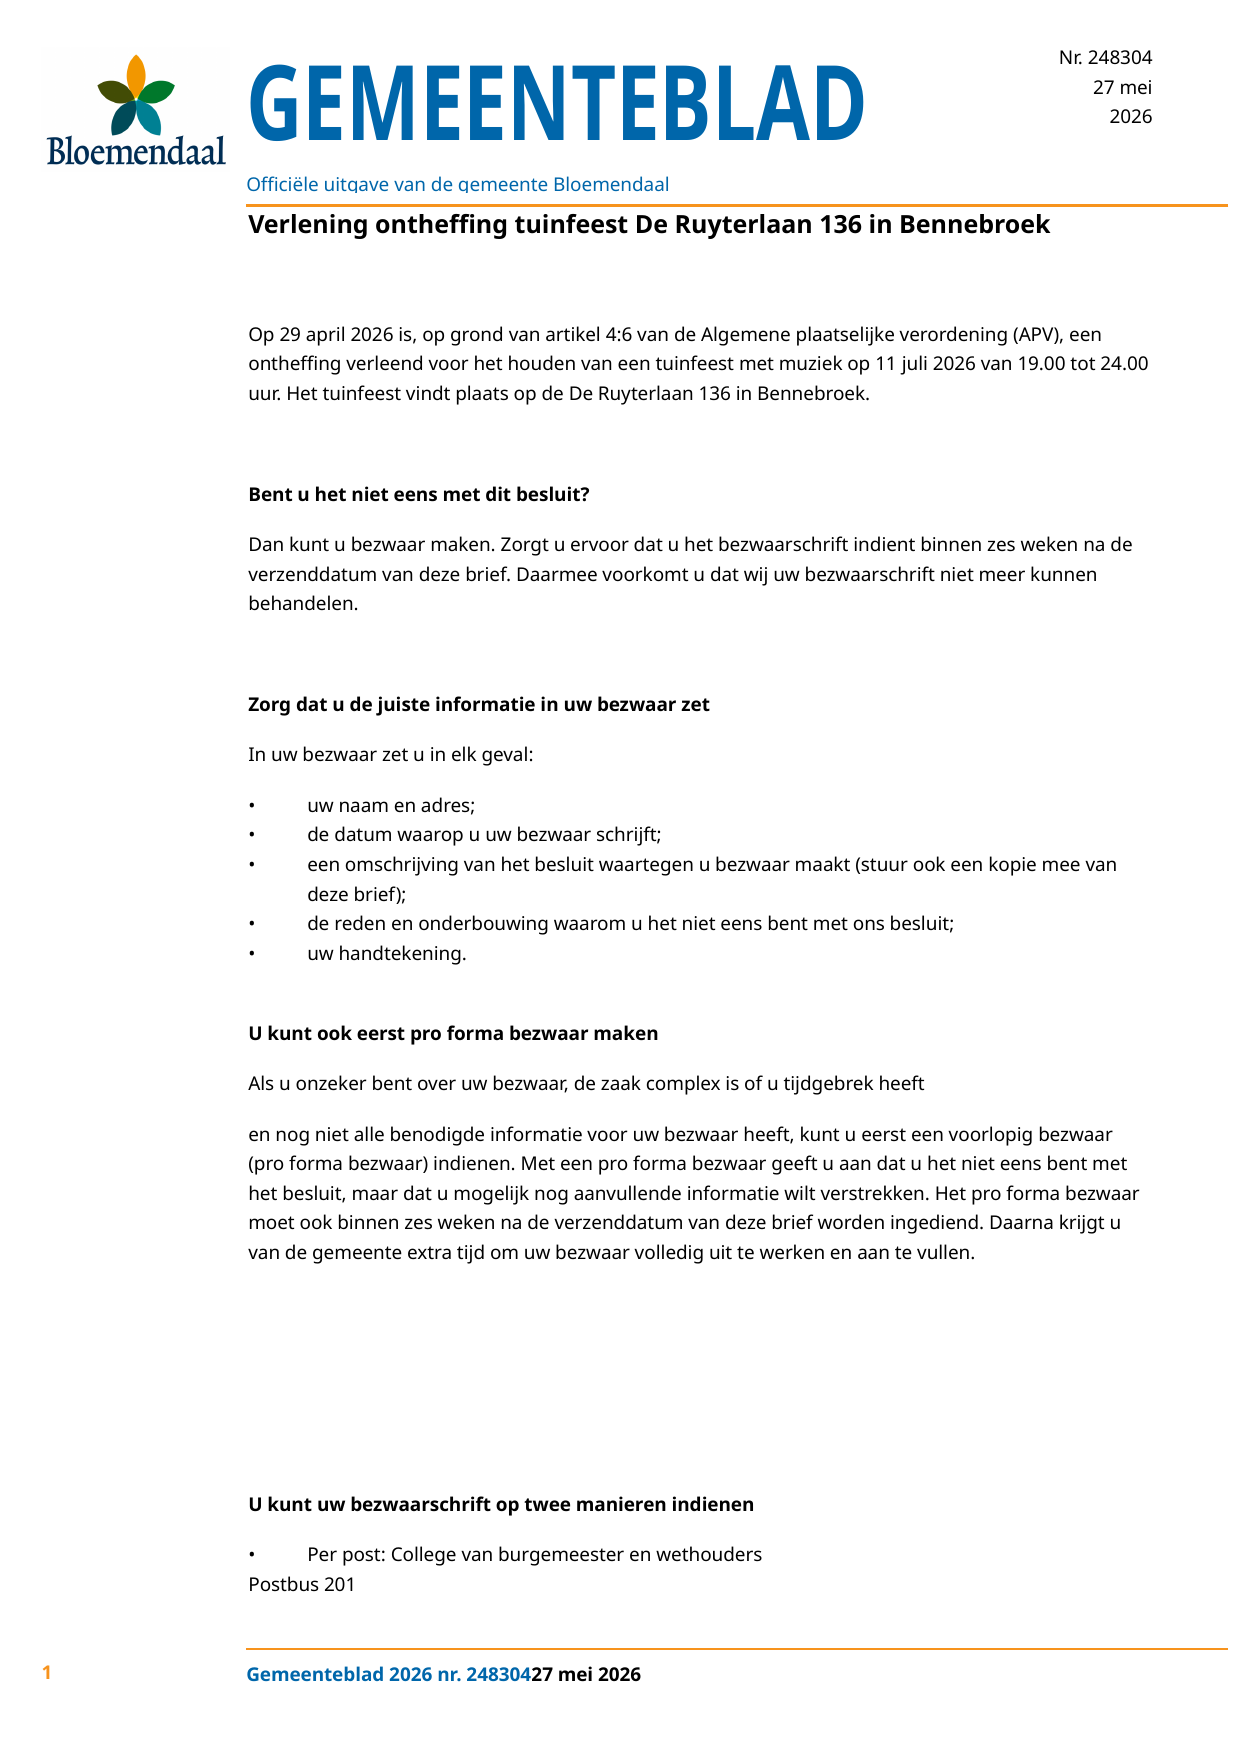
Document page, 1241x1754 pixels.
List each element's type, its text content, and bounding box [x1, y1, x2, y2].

list uw naam en adres; [248, 792, 1152, 818]
text Dan kunt u bezwaar maken. Zorgt u ervoor dat u het bezwaarschrift indient binnen zes weken na de verzenddatum van deze brief. Daarmee voorkomt u dat wij uw bezwaarschrift niet meer kunnen behandelen. [248, 531, 1152, 616]
list een omschrijving van het besluit waartegen u bezwaar maakt (stuur ook een kopie mee van deze brief); [248, 851, 1152, 906]
text U kunt ook eerst pro forma bezwaar maken [248, 1020, 1152, 1046]
text Als u onzeker bent over uw bezwaar, de zaak complex is of u tijdgebrek heeft [248, 1070, 1152, 1096]
text Zorg dat u de juiste informatie in uw bezwaar zet [248, 691, 1152, 717]
text Bent u het niet eens met dit besluit? [248, 481, 1152, 506]
text en nog niet alle benodigde informatie voor uw bezwaar heeft, kunt u eerst een voorlopig bezwaar (pro forma bezwaar) indienen. Met een pro forma bezwaar geeft u aan dat u het niet eens bent met het besluit, maar dat u mogelijk nog aanvullende informatie wilt verstrekken. Het pro forma bezwaar moet ook binnen zes weken na de verzenddatum van deze brief worden ingediend. Daarna krijgt u van de gemeente extra tijd om uw bezwaar volledig uit te werken en aan te vullen. [248, 1121, 1152, 1265]
picture [41, 47, 231, 172]
list de reden en onderbouwing waarom u het niet eens bent met ons besluit; [248, 910, 1152, 936]
text In uw bezwaar zet u in elk geval: [248, 742, 1152, 767]
list de datum waarop u uw bezwaar schrijft; [248, 822, 1152, 847]
list uw handtekening. [248, 940, 1152, 966]
text Op 29 april 2026 is, op grond van artikel 4:6 van de Algemene plaatselijke verordening (APV), een ontheffing verleend voor het houden van een tuinfeest met muziek op 11 juli 2026 van 19.00 tot 24.00 uur. Het tuinfeest vindt plaats op de De Ruyterlaan 136 in Bennebroek. [248, 321, 1152, 406]
list Per post: College van burgemeester en wethouders [248, 1542, 1152, 1567]
text Verlening ontheffing tuinfeest De Ruyterlaan 136 in Bennebroek [248, 207, 1152, 241]
text Postbus 201 [248, 1571, 1152, 1597]
text U kunt uw bezwaarschrift op twee manieren indienen [248, 1491, 1152, 1517]
